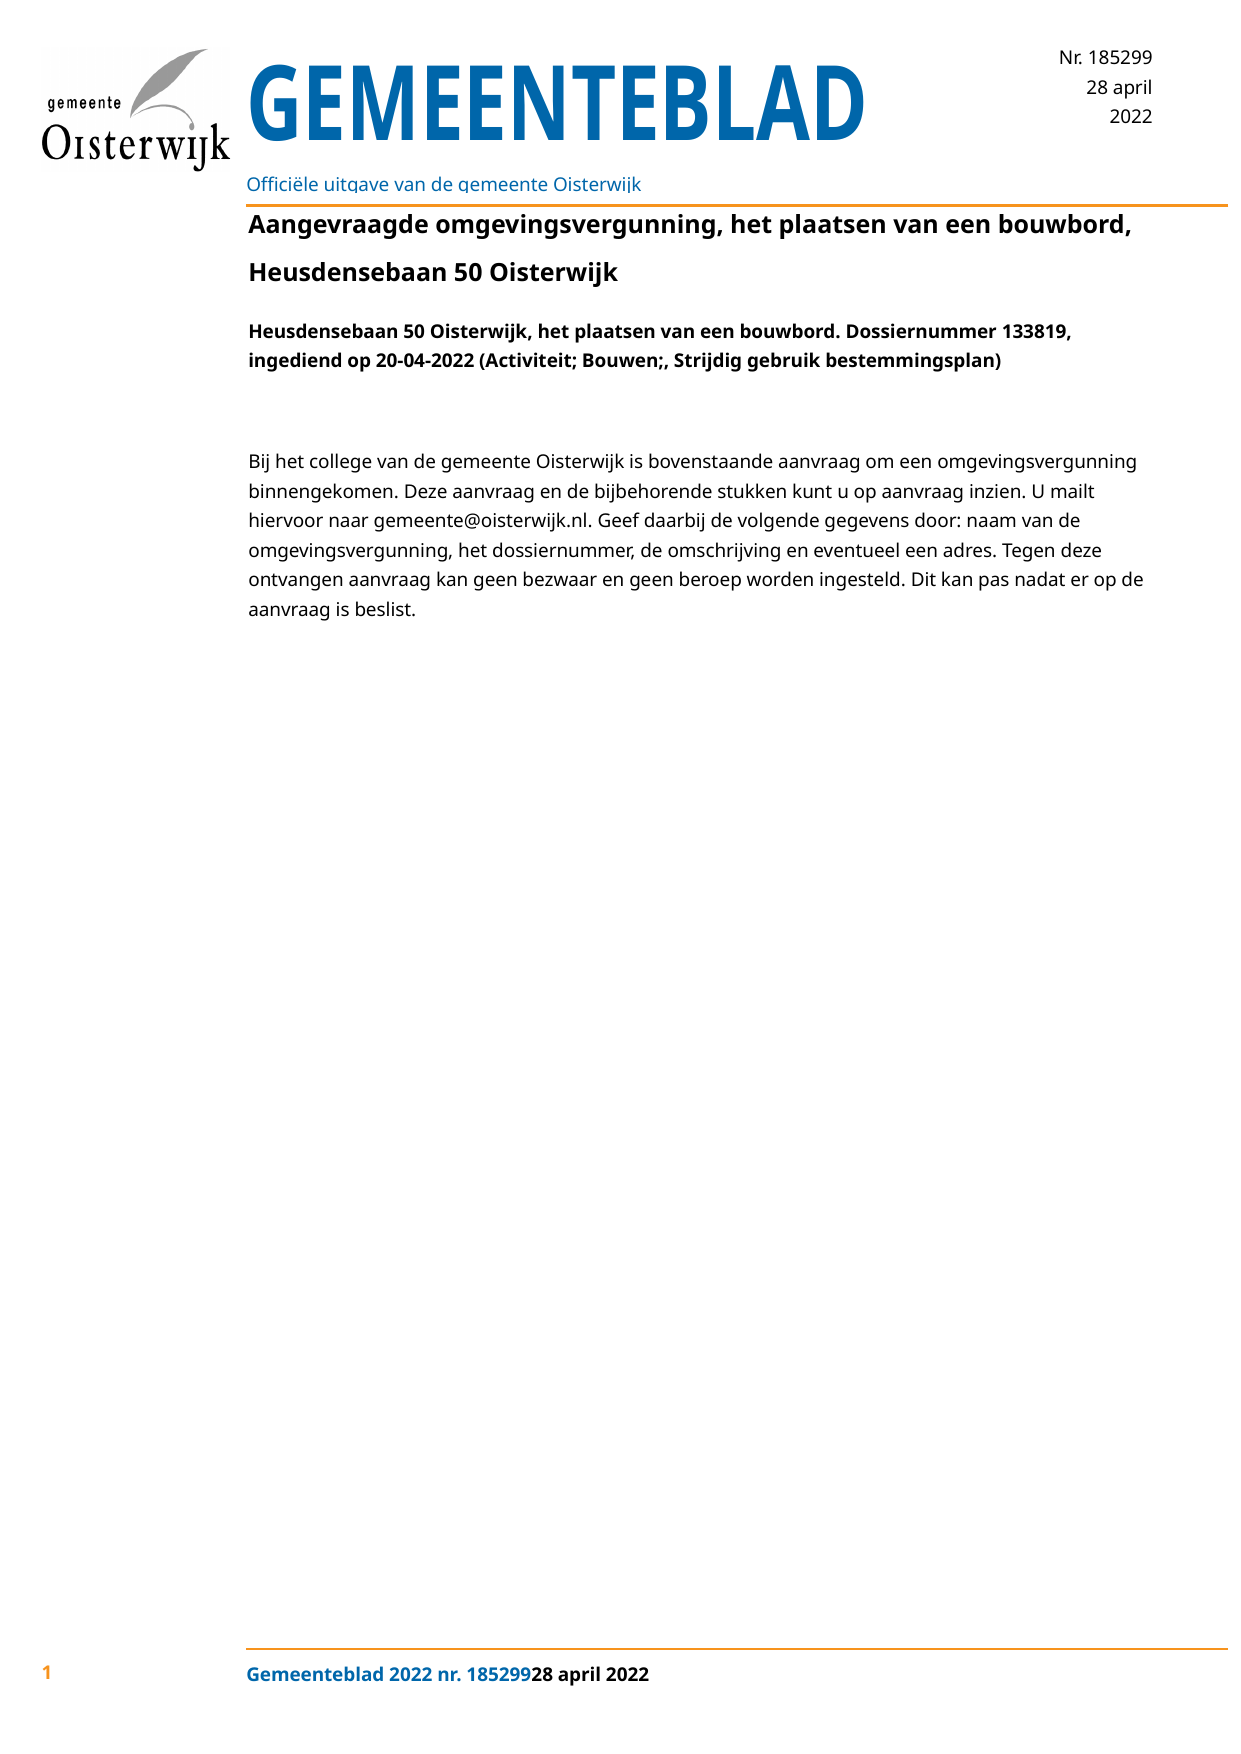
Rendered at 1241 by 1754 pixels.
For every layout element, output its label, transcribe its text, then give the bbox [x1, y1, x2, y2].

text Aangevraagde omgevingsvergunning, het plaatsen van een bouwbord, Heusdensebaan 50 Oisterwijk [248, 207, 1152, 288]
picture [41, 47, 231, 172]
text Bij het college van de gemeente Oisterwijk is bovenstaande aanvraag om een omgevingsvergunning binnengekomen. Deze aanvraag en de bijbehorende stukken kunt u op aanvraag inzien. U mailt hiervoor naar gemeente@oisterwijk.nl. Geef daarbij de volgende gegevens door: naam van de omgevingsvergunning, het dossiernummer, de omschrijving en eventueel een adres. Tegen deze ontvangen aanvraag kan geen bezwaar en geen beroep worden ingesteld. Dit kan pas nadat er op de aanvraag is beslist. [248, 448, 1152, 622]
text Heusdensebaan 50 Oisterwijk, het plaatsen van een bouwbord. Dossiernummer 133819, ingediend op 20-04-2022 (Activiteit; Bouwen;, Strijdig gebruik bestemmingsplan) [248, 318, 1152, 373]
